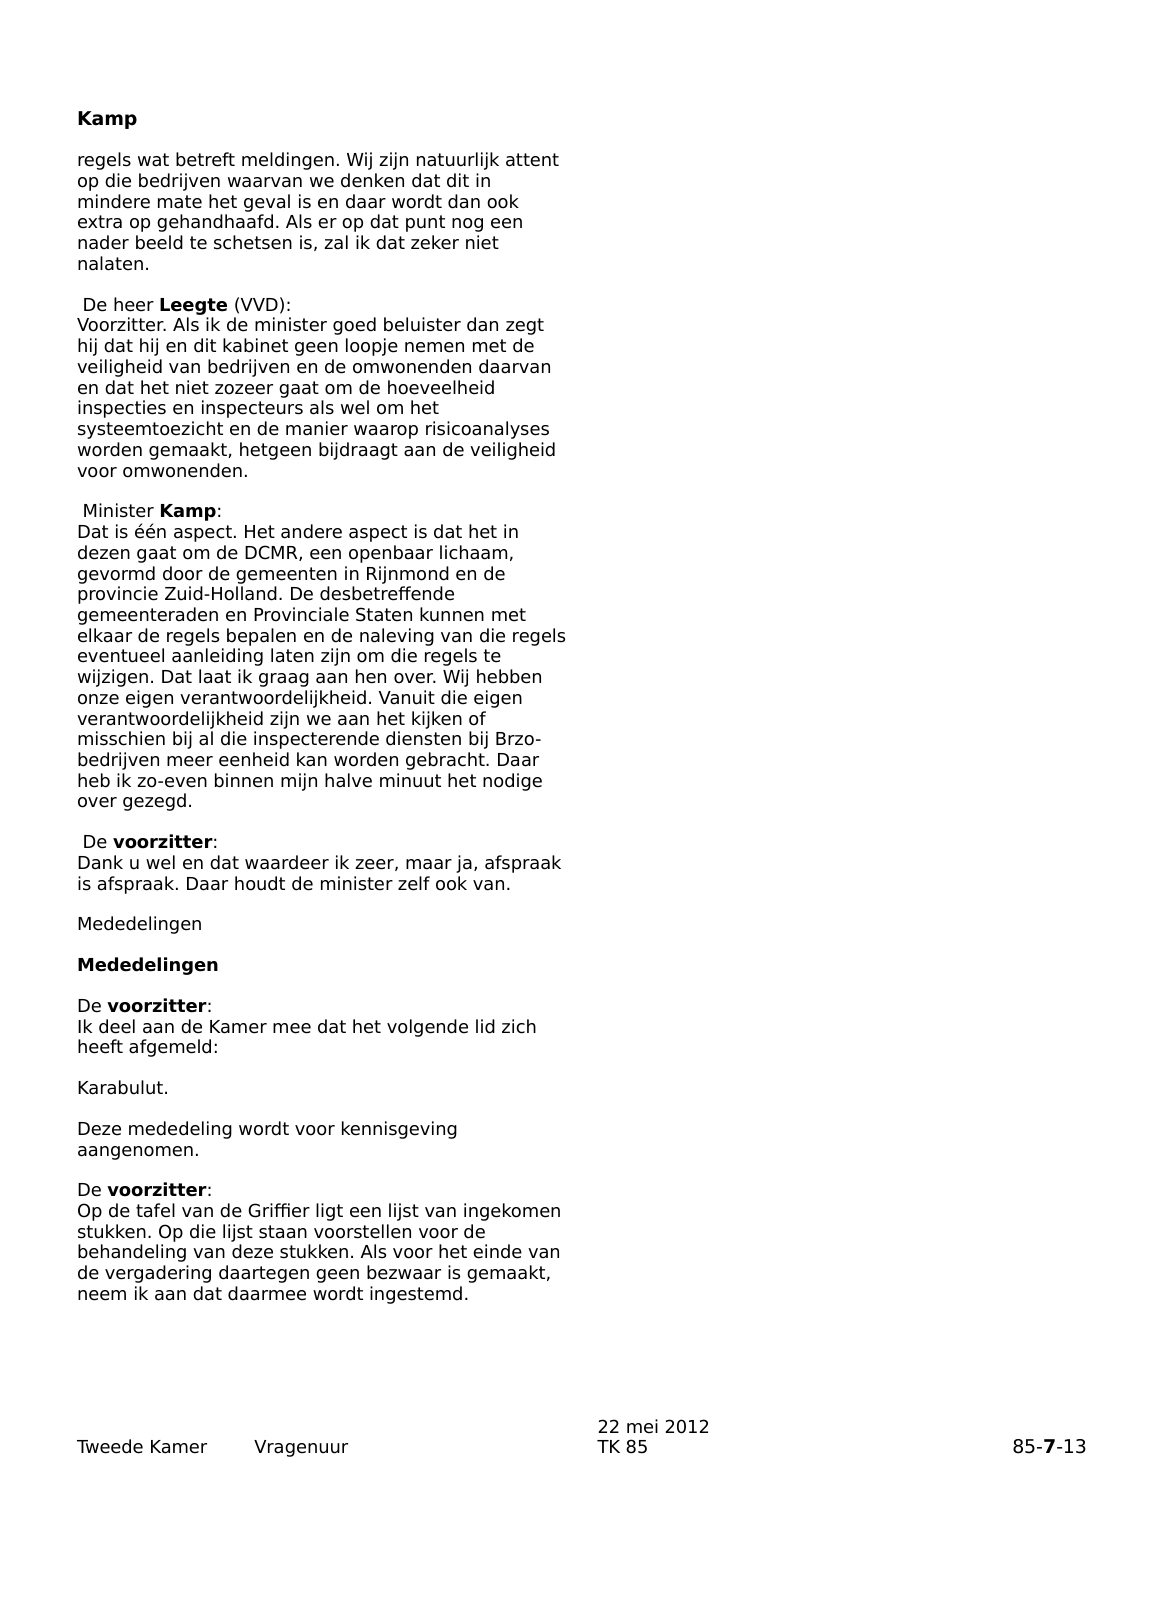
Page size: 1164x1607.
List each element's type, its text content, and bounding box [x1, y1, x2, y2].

text Mededelingen [77, 955, 567, 976]
text De voorzitter: [77, 832, 567, 853]
text De voorzitter: [77, 996, 567, 1016]
text De heer Leegte (VVD): [77, 294, 567, 315]
text Dat is één aspect. Het andere aspect is dat het in dezen gaat om de DCMR, een openbaar lichaam, gevormd door de gemeenten in Rijnmond en de provincie Zuid-Holland. De desbetreffende gemeenteraden en Provinciale Staten kunnen met elkaar de regels bepalen en de naleving van die regels eventueel aanleiding laten zijn om die regels te wijzigen. Dat laat ik graag aan hen over. Wij hebben onze eigen verantwoordelijkheid. Vanuit die eigen verantwoordelijkheid zijn we aan het kijken of misschien bij al die inspecterende diensten bij Brzo-bedrijven meer eenheid kan worden gebracht. Daar heb ik zo-even binnen mijn halve minuut het nodige over gezegd. [77, 522, 567, 812]
text Minister Kamp: [77, 501, 567, 522]
text Dank u wel en dat waardeer ik zeer, maar ja, afspraak is afspraak. Daar houdt de minister zelf ook van. [77, 853, 567, 894]
text Op de tafel van de Griffier ligt een lijst van ingekomen stukken. Op die lijst staan voorstellen voor de behandeling van deze stukken. Als voor het einde van de vergadering daartegen geen bezwaar is gemaakt, neem ik aan dat daarmee wordt ingestemd. [77, 1201, 567, 1304]
text Mededelingen [77, 914, 567, 935]
text Ik deel aan de Kamer mee dat het volgende lid zich heeft afgemeld: [77, 1016, 567, 1058]
text De voorzitter: [77, 1180, 567, 1201]
text Deze mededeling wordt voor kennisgeving aangenomen. [77, 1119, 567, 1160]
text Karabulut. [77, 1078, 567, 1099]
text regels wat betreft meldingen. Wij zijn natuurlijk attent op die bedrijven waarvan we denken dat dit in mindere mate het geval is en daar wordt dan ook extra op gehandhaafd. Als er op dat punt nog een nader beeld te schetsen is, zal ik dat zeker niet nalaten. [77, 150, 567, 274]
text Voorzitter. Als ik de minister goed beluister dan zegt hij dat hij en dit kabinet geen loopje nemen met de veiligheid van bedrijven en de omwonenden daarvan en dat het niet zozeer gaat om de hoeveelheid inspecties en inspecteurs als wel om het systeemtoezicht en de manier waarop risicoanalyses worden gemaakt, hetgeen bijdraagt aan de veiligheid voor omwonenden. [77, 315, 567, 481]
